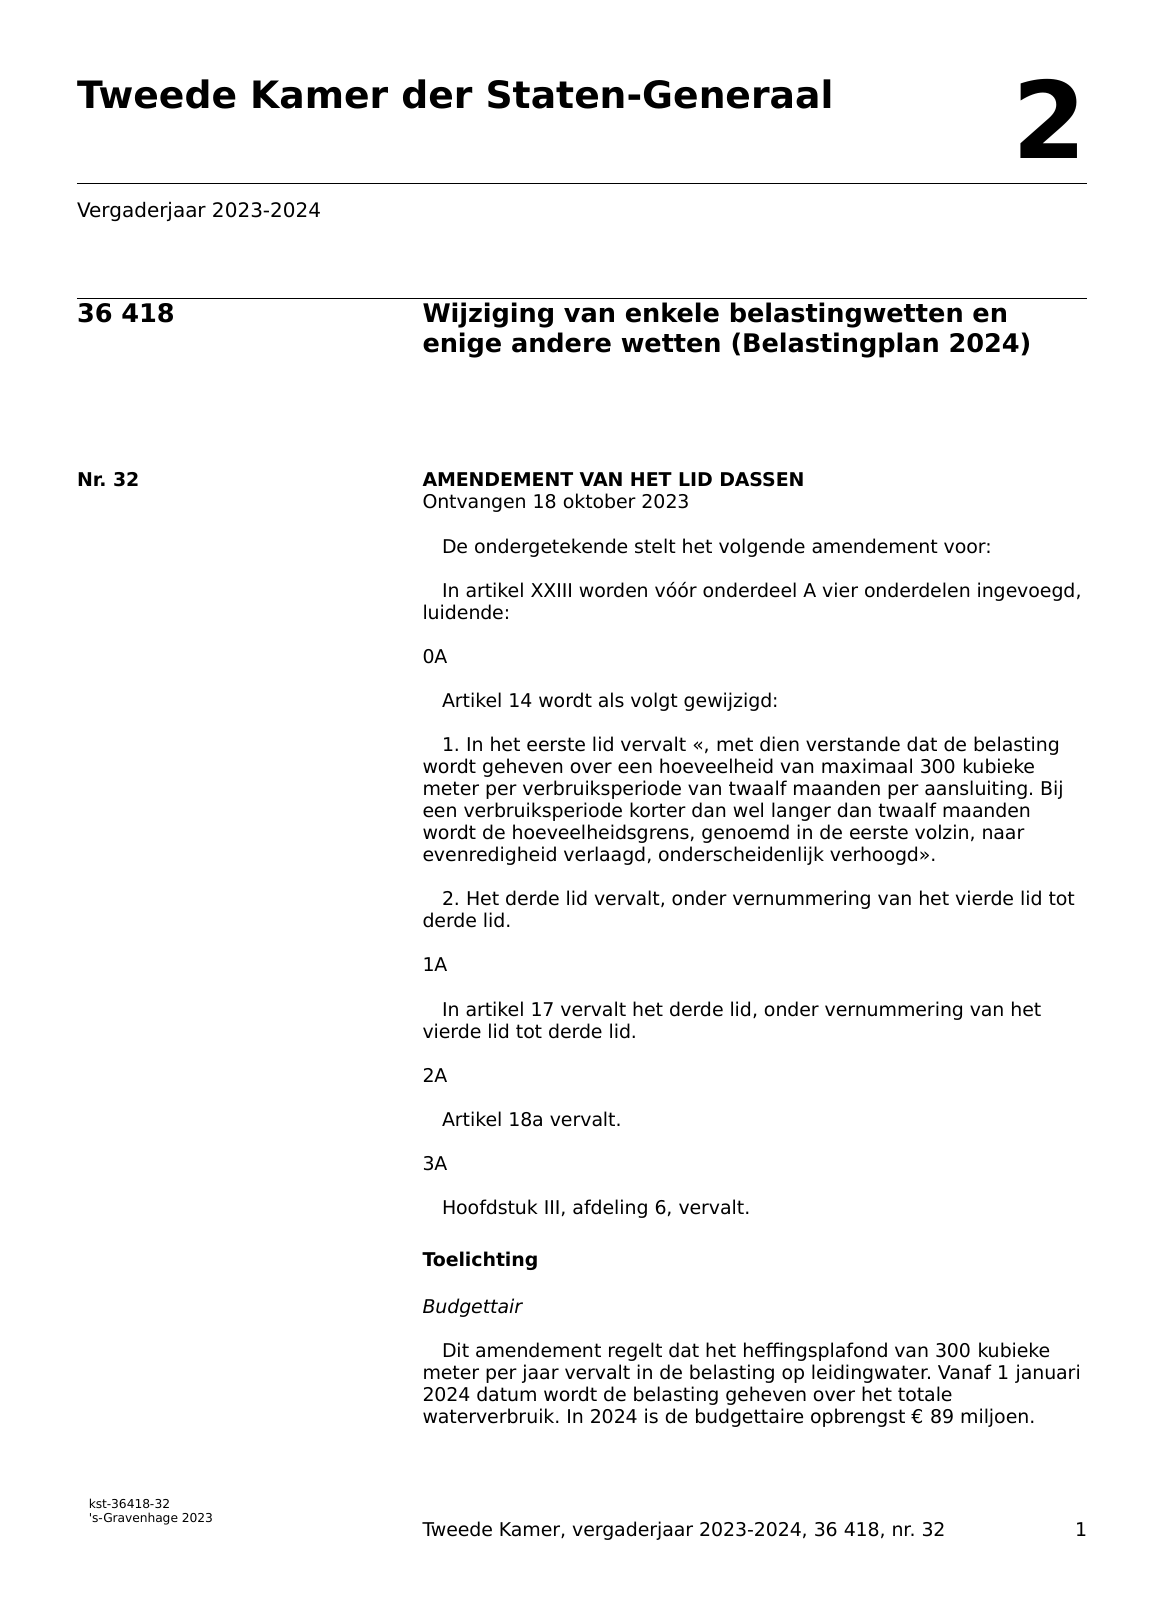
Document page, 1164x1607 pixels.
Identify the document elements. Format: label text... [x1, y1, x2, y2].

text 0A [422, 646, 1087, 668]
subtitle Budgettair [422, 1296, 1087, 1318]
text De ondergetekende stelt het volgende amendement voor: [422, 536, 1087, 557]
table_cell Vergaderjaar 2023-2024 [77, 184, 1087, 298]
text 3A [422, 1153, 1087, 1175]
subtitle Toelichting [422, 1249, 1087, 1271]
text Hoofdstuk III, afdeling 6, vervalt. [422, 1197, 1087, 1219]
subtitle Nr. 32 AMENDEMENT VAN HET LID DASSEN [77, 469, 1087, 491]
table_header Tweede Kamer der Staten-Generaal [77, 59, 886, 183]
text 1A [422, 954, 1087, 976]
subtitle 36 418 Wijziging van enkele belastingwetten en enige andere wetten (Belastingplan 2024) [77, 299, 1087, 358]
text 2. Het derde lid vervalt, onder vernummering van het vierde lid tot derde lid. [422, 888, 1087, 932]
table_header 2 [886, 59, 1087, 183]
text 's-Gravenhage 2023 [88, 1511, 323, 1525]
text 2A [422, 1065, 1087, 1087]
text In artikel 17 vervalt het derde lid, onder vernummering van het vierde lid tot derde lid. [422, 998, 1087, 1042]
text In artikel XXIII worden vóór onderdeel A vier onderdelen ingevoegd, luidende: [422, 580, 1087, 624]
text Artikel 14 wordt als volgt gewijzigd: [422, 690, 1087, 712]
text Ontvangen 18 oktober 2023 [422, 491, 1087, 513]
text 1. In het eerste lid vervalt «, met dien verstande dat de belasting wordt geheven over een hoeveelheid van maximaal 300 kubieke meter per verbruiksperiode van twaalf maanden per aansluiting. Bij een verbruiksperiode korter dan wel langer dan twaalf maanden wordt de hoeveelheidsgrens, genoemd in de eerste volzin, naar evenredigheid verlaagd, onderscheidenlijk verhoogd». [422, 734, 1087, 866]
text Dit amendement regelt dat het heffingsplafond van 300 kubieke meter per jaar vervalt in de belasting op leidingwater. Vanaf 1 januari 2024 datum wordt de belasting geheven over het totale waterverbruik. In 2024 is de budgettaire opbrengst € 89 miljoen. [422, 1340, 1087, 1428]
text kst-36418-32 [88, 1497, 323, 1511]
text Artikel 18a vervalt. [422, 1109, 1087, 1131]
